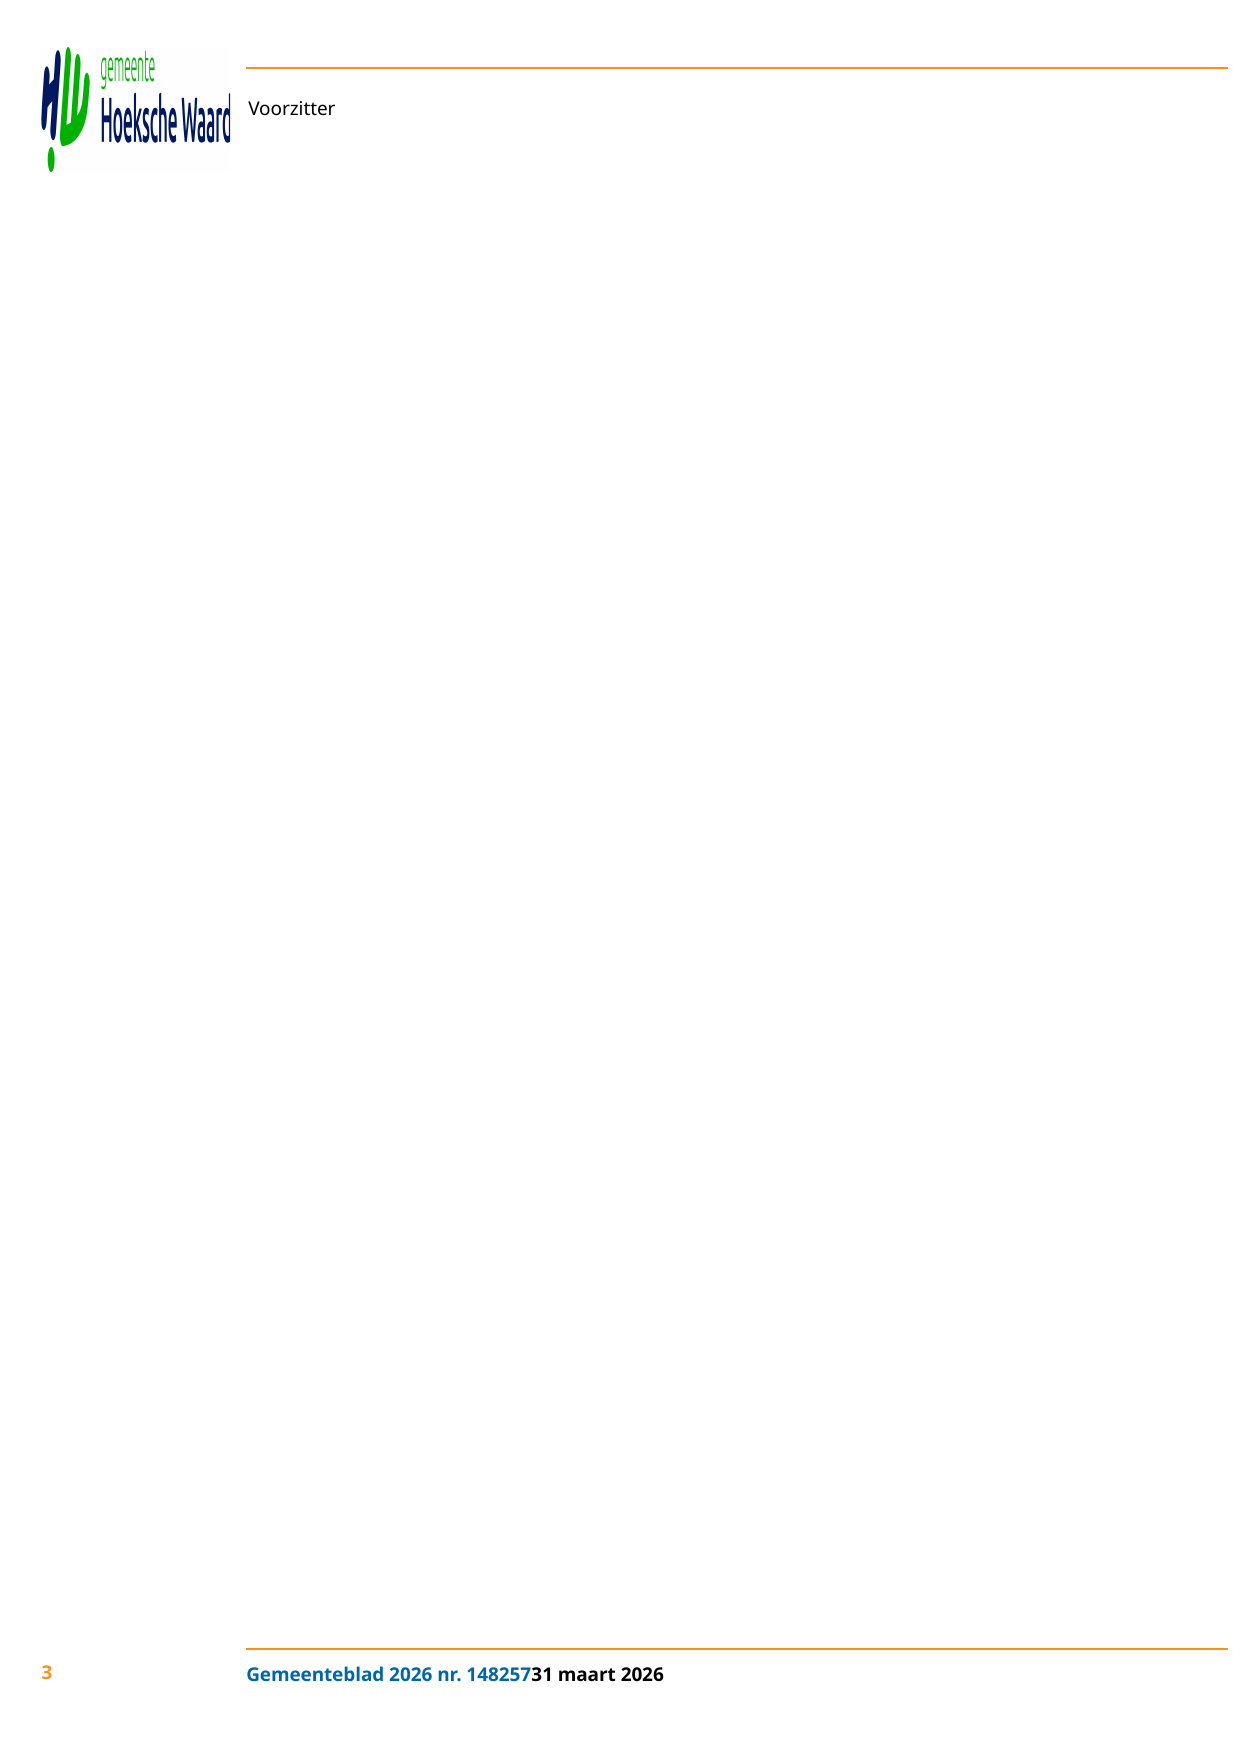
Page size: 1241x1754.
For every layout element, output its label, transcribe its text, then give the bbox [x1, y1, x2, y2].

text Voorzitter [248, 95, 1152, 121]
picture [41, 47, 231, 172]
